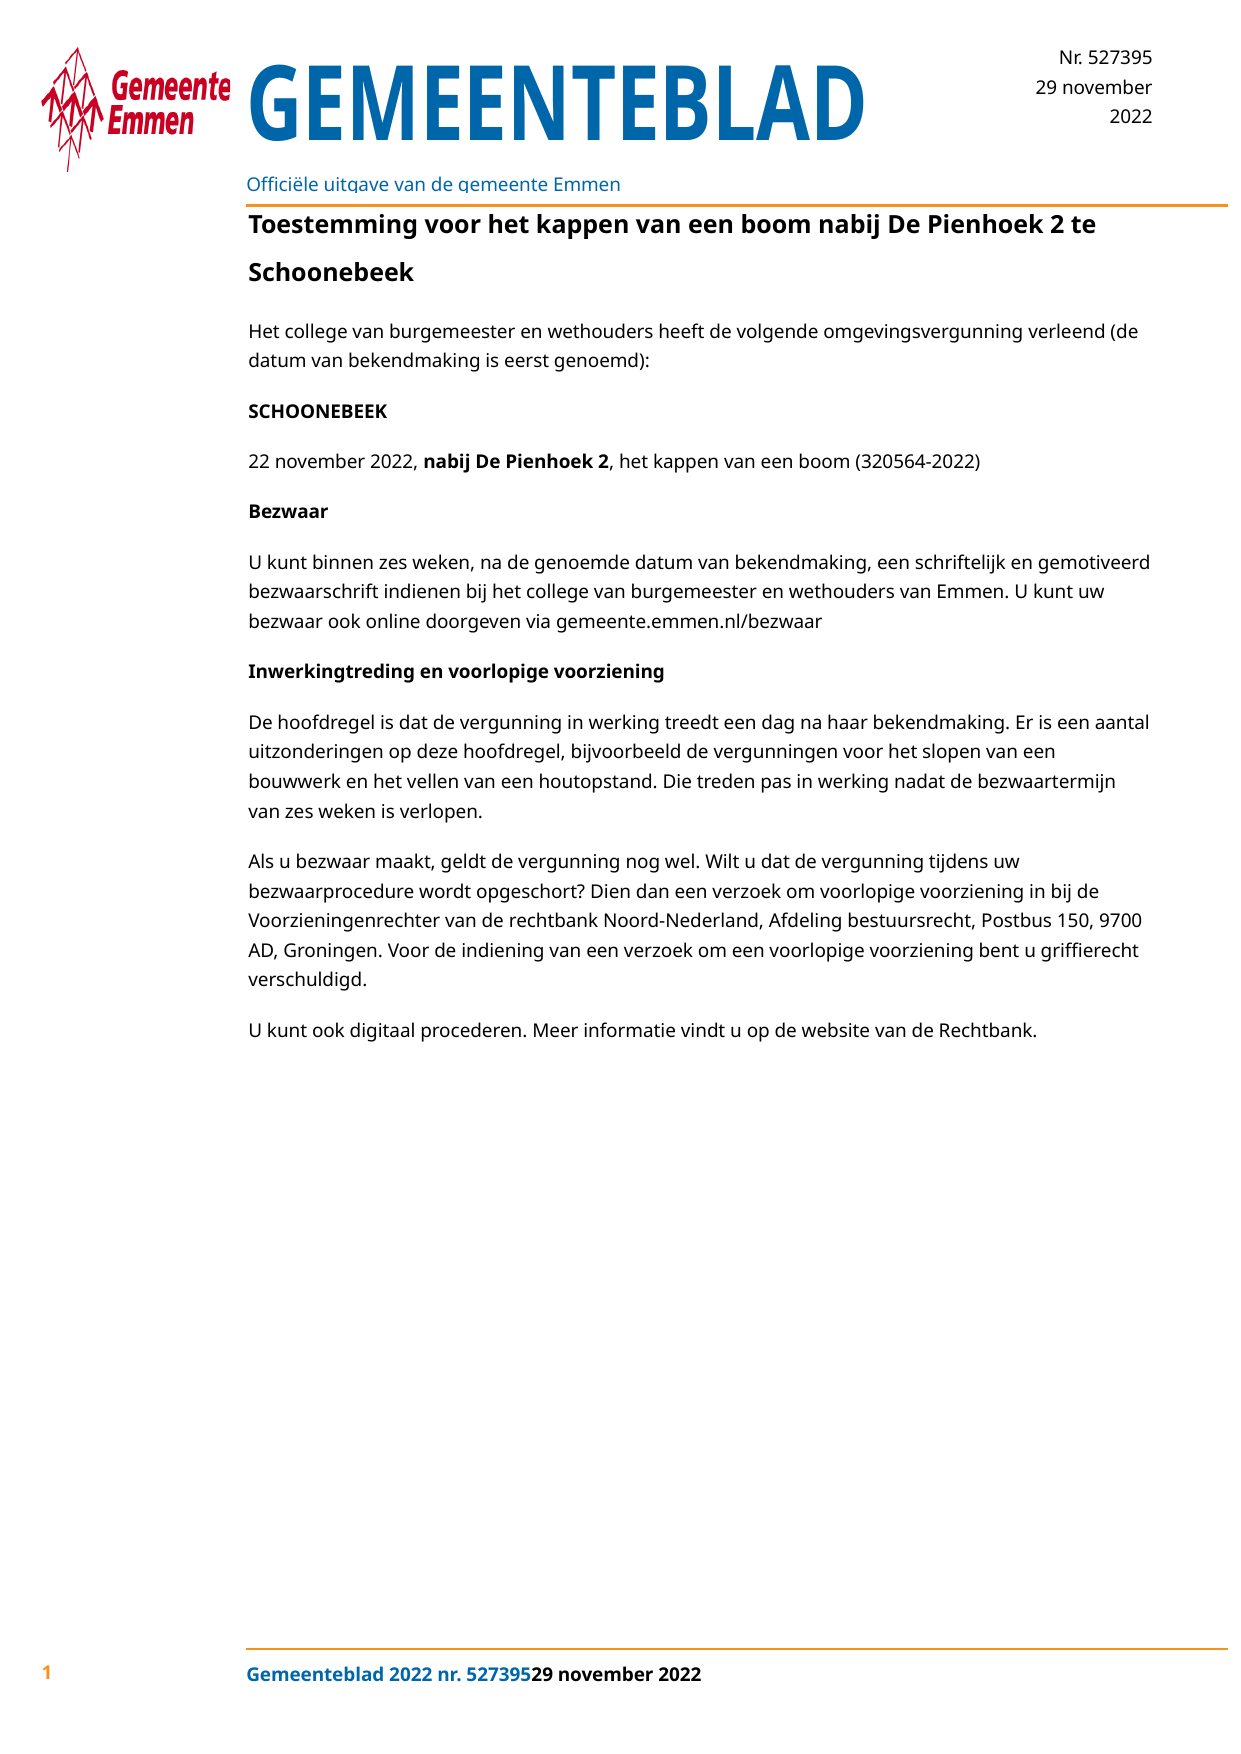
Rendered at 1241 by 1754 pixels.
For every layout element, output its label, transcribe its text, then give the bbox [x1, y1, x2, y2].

text U kunt ook digitaal procederen. Meer informatie vindt u op de website van de Rechtbank. [248, 1017, 1152, 1043]
text 22 november 2022, nabij De Pienhoek 2, het kappen van een boom (320564-2022) [248, 448, 1152, 474]
picture [41, 47, 231, 172]
text Als u bezwaar maakt, geldt de vergunning nog wel. Wilt u dat de vergunning tijdens uw bezwaarprocedure wordt opgeschort? Dien dan een verzoek om voorlopige voorziening in bij de Voorzieningenrechter van de rechtbank Noord-Nederland, Afdeling bestuursrecht, Postbus 150, 9700 AD, Groningen. Voor de indiening van een verzoek om een voorlopige voorziening bent u griffierecht verschuldigd. [248, 848, 1152, 992]
text Het college van burgemeester en wethouders heeft de volgende omgevingsvergunning verleend (de datum van bekendmaking is eerst genoemd): [248, 318, 1152, 373]
text Bezwaar [248, 499, 1152, 524]
text U kunt binnen zes weken, na de genoemde datum van bekendmaking, een schriftelijk en gemotiveerd bezwaarschrift indienen bij het college van burgemeester en wethouders van Emmen. U kunt uw bezwaar ook online doorgeven via gemeente.emmen.nl/bezwaar [248, 549, 1152, 634]
text De hoofdregel is dat de vergunning in werking treedt een dag na haar bekendmaking. Er is een aantal uitzonderingen op deze hoofdregel, bijvoorbeeld de vergunningen voor het slopen van een bouwwerk en het vellen van een houtopstand. Die treden pas in werking nadat de bezwaartermijn van zes weken is verlopen. [248, 709, 1152, 824]
text Inwerkingtreding en voorlopige voorziening [248, 659, 1152, 684]
text SCHOONEBEEK [248, 398, 1152, 424]
text Toestemming voor het kappen van een boom nabij De Pienhoek 2 te Schoonebeek [248, 207, 1152, 288]
